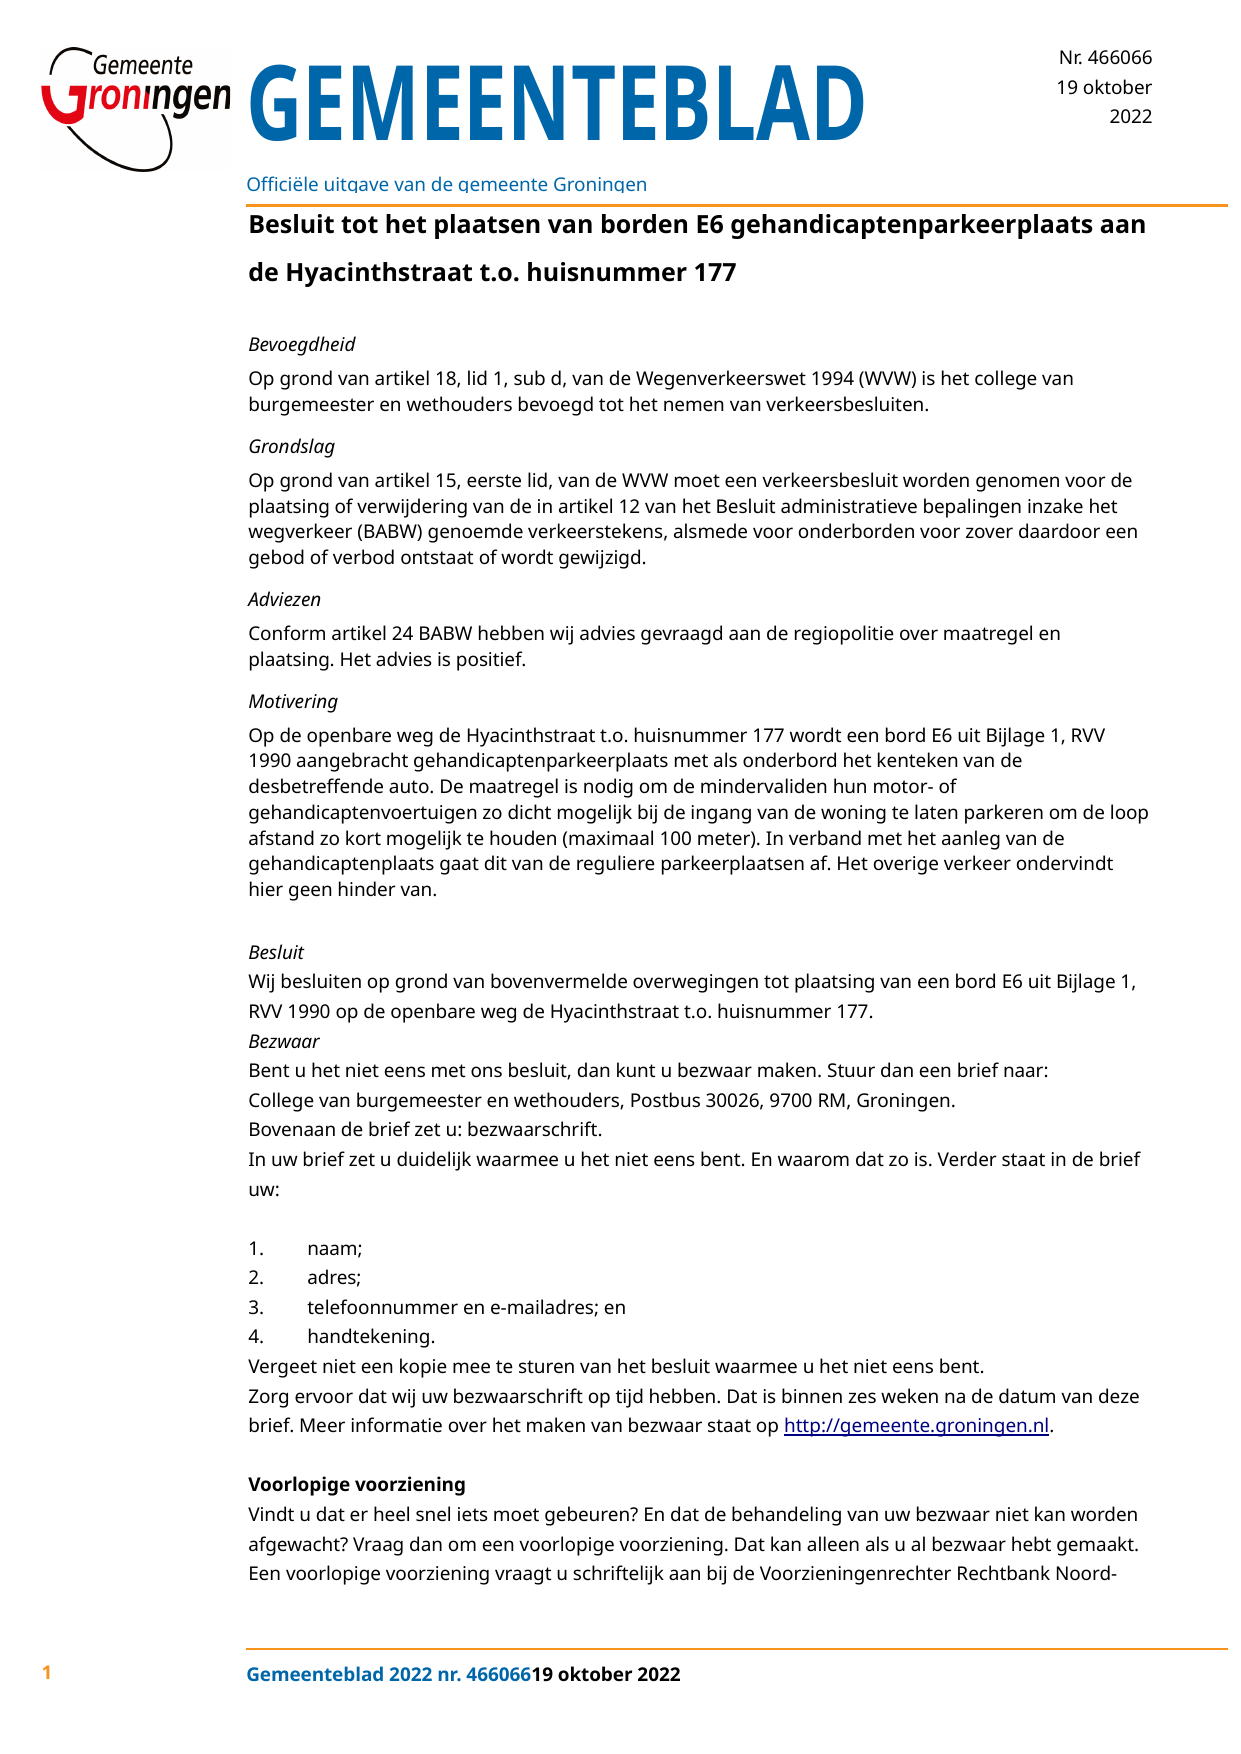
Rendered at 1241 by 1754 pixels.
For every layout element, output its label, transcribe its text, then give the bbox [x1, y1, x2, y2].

text Adviezen [248, 586, 1152, 612]
text Op grond van artikel 18, lid 1, sub d, van de Wegenverkeerswet 1994 (WVW) is het college van burgemeester en wethouders bevoegd tot het nemen van verkeersbesluiten. [248, 366, 1152, 417]
text Besluit [248, 939, 1152, 965]
text Grondslag [248, 433, 1152, 459]
text In uw brief zet u duidelijk waarmee u het niet eens bent. En waarom dat zo is. Verder staat in de brief uw: [248, 1146, 1152, 1201]
list handtekening. [248, 1324, 1152, 1349]
list adres; [248, 1264, 1152, 1290]
text Bevoegdheid [248, 331, 1152, 357]
text Besluit tot het plaatsen van borden E6 gehandicaptenparkeerplaats aan de Hyacinthstraat t.o. huisnummer 177 [248, 207, 1152, 288]
text Bent u het niet eens met ons besluit, dan kunt u bezwaar maken. Stuur dan een brief naar: [248, 1057, 1152, 1083]
text Op grond van artikel 15, eerste lid, van de WVW moet een verkeersbesluit worden genomen voor de plaatsing of verwijdering van de in artikel 12 van het Besluit administratieve bepalingen inzake het wegverkeer (BABW) genoemde verkeerstekens, alsmede voor onderborden voor zover daardoor een gebod of verbod ontstaat of wordt gewijzigd. [248, 467, 1152, 570]
text Motivering [248, 688, 1152, 714]
text Conform artikel 24 BABW hebben wij advies gevraagd aan de regiopolitie over maatregel en plaatsing. Het advies is positief. [248, 620, 1152, 672]
text College van burgemeester en wethouders, Postbus 30026, 9700 RM, Groningen. [248, 1087, 1152, 1113]
picture [41, 47, 231, 172]
text Bezwaar [248, 1028, 1152, 1053]
text Voorlopige voorziening [248, 1472, 1152, 1497]
text Zorg ervoor dat wij uw bezwaarschrift op tijd hebben. Dat is binnen zes weken na de datum van deze brief. Meer informatie over het maken van bezwaar staat op http://gemeente.groningen.nl. [248, 1383, 1152, 1438]
text Bovenaan de brief zet u: bezwaarschrift. [248, 1117, 1152, 1142]
list telefoonnummer en e-mailadres; en [248, 1294, 1152, 1320]
text Vergeet niet een kopie mee te sturen van het besluit waarmee u het niet eens bent. [248, 1353, 1152, 1379]
text Vindt u dat er heel snel iets moet gebeuren? En dat de behandeling van uw bezwaar niet kan worden afgewacht? Vraag dan om een voorlopige voorziening. Dat kan alleen als u al bezwaar hebt gemaakt. Een voorlopige voorziening vraagt u schriftelijk aan bij de Voorzieningenrechter Rechtbank Noord- [248, 1501, 1152, 1586]
list naam; [248, 1235, 1152, 1261]
text Op de openbare weg de Hyacinthstraat t.o. huisnummer 177 wordt een bord E6 uit Bijlage 1, RVV 1990 aangebracht gehandicaptenparkeerplaats met als onderbord het kenteken van de desbetreffende auto. De maatregel is nodig om de mindervaliden hun motor- of gehandicaptenvoertuigen zo dicht mogelijk bij de ingang van de woning te laten parkeren om de loop afstand zo kort mogelijk te houden (maximaal 100 meter). In verband met het aanleg van de gehandicaptenplaats gaat dit van de reguliere parkeerplaatsen af. Het overige verkeer ondervindt hier geen hinder van. [248, 722, 1152, 902]
text Wij besluiten op grond van bovenvermelde overwegingen tot plaatsing van een bord E6 uit Bijlage 1, RVV 1990 op de openbare weg de Hyacinthstraat t.o. huisnummer 177. [248, 969, 1152, 1024]
